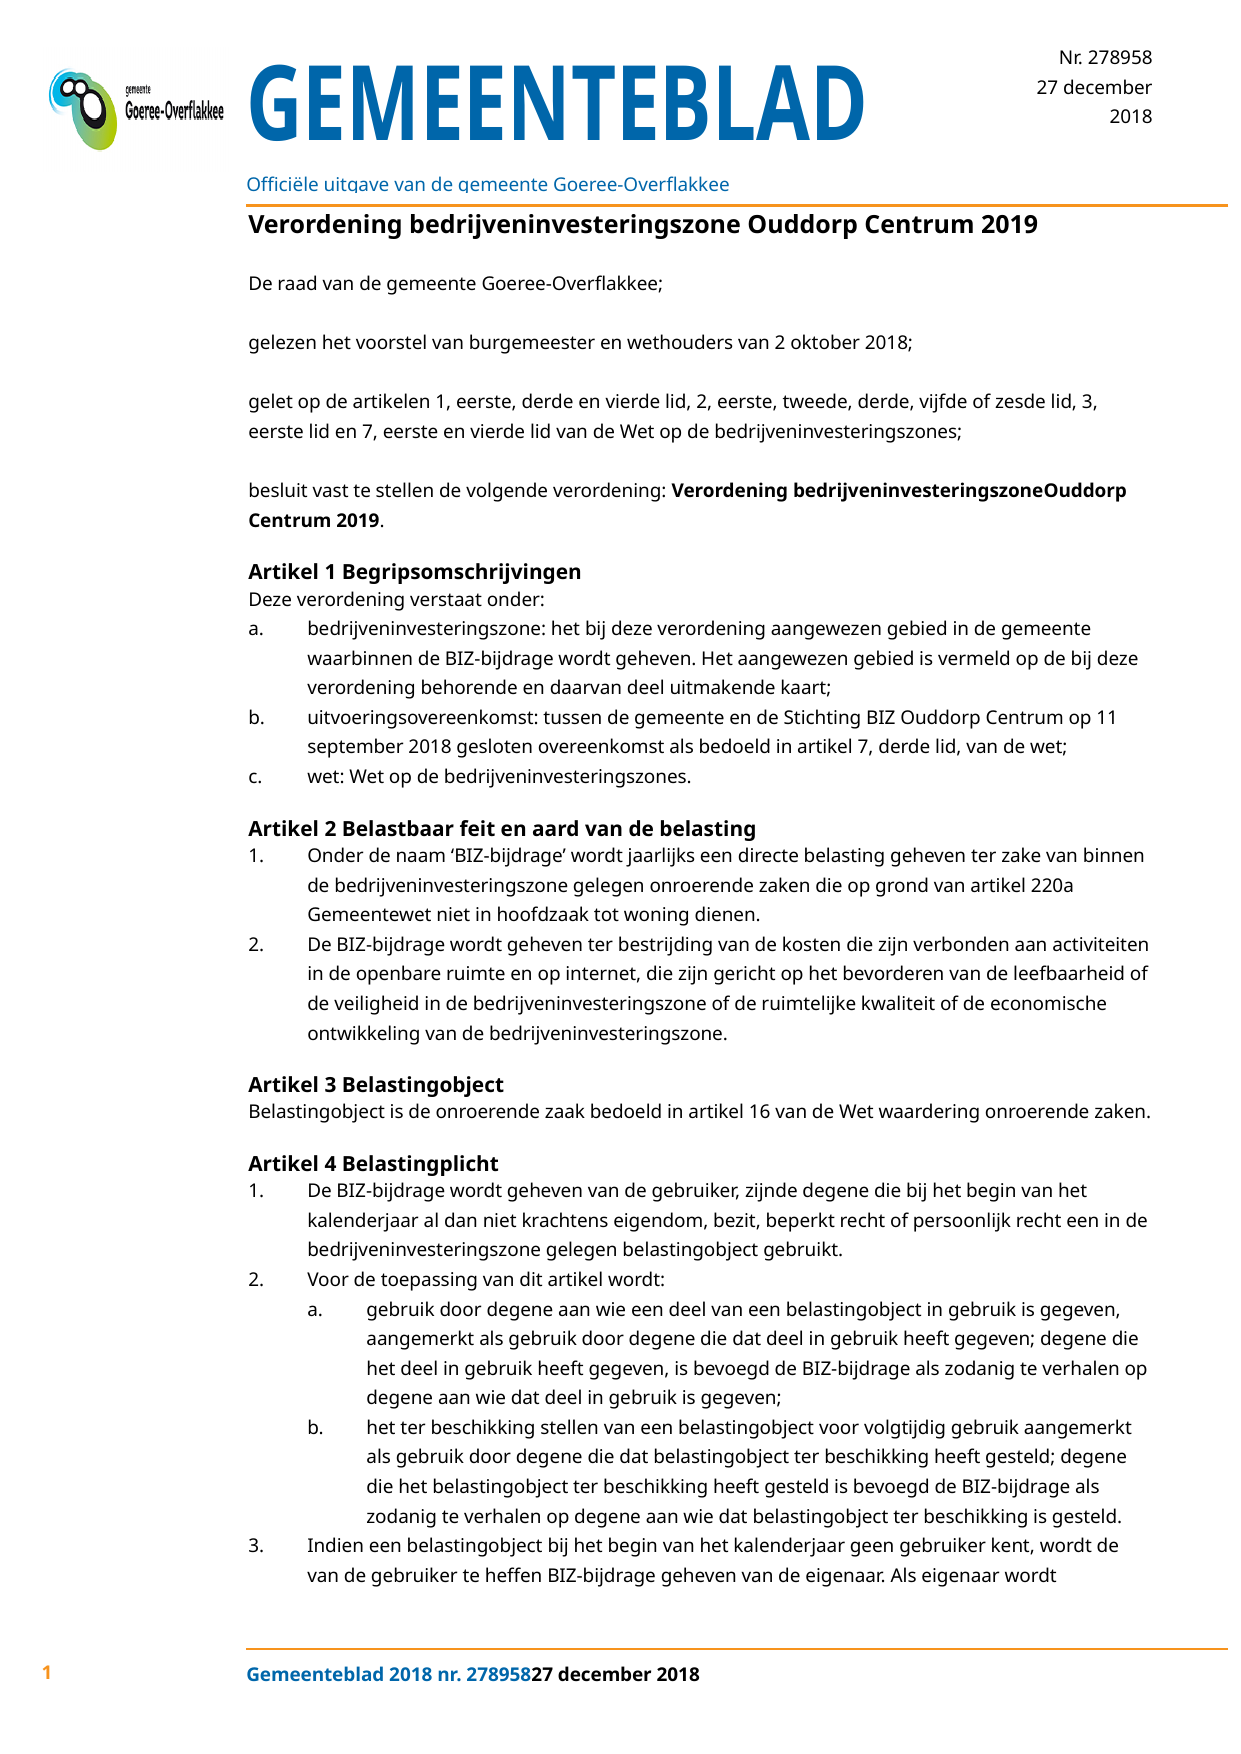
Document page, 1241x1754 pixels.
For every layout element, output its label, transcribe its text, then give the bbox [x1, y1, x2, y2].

list gebruik door degene aan wie een deel van een belastingobject in gebruik is gegeven, aangemerkt als gebruik door degene die dat deel in gebruik heeft gegeven; degene die het deel in gebruik heeft gegeven, is bevoegd de BIZ-bijdrage als zodanig te verhalen op degene aan wie dat deel in gebruik is gegeven; [307, 1296, 1152, 1410]
text Artikel 4 Belastingplicht [248, 1149, 1152, 1177]
list Voor de toepassing van dit artikel wordt: [248, 1266, 1152, 1292]
list bedrijveninvesteringszone: het bij deze verordening aangewezen gebied in de gemeente waarbinnen de BIZ-bijdrage wordt geheven. Het aangewezen gebied is vermeld op de bij deze verordening behorende en daarvan deel uitmakende kaart; [248, 615, 1152, 700]
list het ter beschikking stellen van een belastingobject voor volgtijdig gebruik aangemerkt als gebruik door degene die dat belastingobject ter beschikking heeft gesteld; degene die het belastingobject ter beschikking heeft gesteld is bevoegd de BIZ-bijdrage als zodanig te verhalen op degene aan wie dat belastingobject ter beschikking is gesteld. [307, 1414, 1152, 1528]
text Artikel 1 Begripsomschrijvingen [248, 557, 1152, 586]
list uitvoeringsovereenkomst: tussen de gemeente en de Stichting BIZ Ouddorp Centrum op 11 september 2018 gesloten overeenkomst als bedoeld in artikel 7, derde lid, van de wet; [248, 704, 1152, 759]
text gelezen het voorstel van burgemeester en wethouders van 2 oktober 2018; [248, 329, 1152, 355]
text Artikel 2 Belastbaar feit en aard van de belasting [248, 814, 1152, 842]
list De BIZ-bijdrage wordt geheven van de gebruiker, zijnde degene die bij het begin van het kalenderjaar al dan niet krachtens eigendom, bezit, beperkt recht of persoonlijk recht een in de bedrijveninvesteringszone gelegen belastingobject gebruikt. [248, 1177, 1152, 1262]
text Deze verordening verstaat onder: [248, 586, 1152, 612]
text Verordening bedrijveninvesteringszone Ouddorp Centrum 2019 [248, 207, 1152, 241]
text gelet op de artikelen 1, eerste, derde en vierde lid, 2, eerste, tweede, derde, vijfde of zesde lid, 3, eerste lid en 7, eerste en vierde lid van de Wet op de bedrijveninvesteringszones; [248, 389, 1152, 444]
text Belastingobject is de onroerende zaak bedoeld in artikel 16 van de Wet waardering onroerende zaken. [248, 1098, 1152, 1124]
list Onder de naam ‘BIZ-bijdrage’ wordt jaarlijks een directe belasting geheven ter zake van binnen de bedrijveninvesteringszone gelegen onroerende zaken die op grond van artikel 220a Gemeentewet niet in hoofdzaak tot woning dienen. [248, 842, 1152, 927]
list Indien een belastingobject bij het begin van het kalenderjaar geen gebruiker kent, wordt de van de gebruiker te heffen BIZ-bijdrage geheven van de eigenaar. Als eigenaar wordt [248, 1532, 1152, 1588]
list De BIZ-bijdrage wordt geheven ter bestrijding van de kosten die zijn verbonden aan activiteiten in de openbare ruimte en op internet, die zijn gericht op het bevorderen van de leefbaarheid of de veiligheid in de bedrijveninvesteringszone of de ruimtelijke kwaliteit of de economische ontwikkeling van de bedrijveninvesteringszone. [248, 931, 1152, 1045]
list wet: Wet op de bedrijveninvesteringszones. [248, 763, 1152, 789]
picture [41, 47, 231, 172]
text besluit vast te stellen de volgende verordening: Verordening bedrijveninvesteringszoneOuddorp Centrum 2019. [248, 477, 1152, 533]
text Artikel 3 Belastingobject [248, 1070, 1152, 1098]
text De raad van de gemeente Goeree-Overflakkee; [248, 270, 1152, 296]
